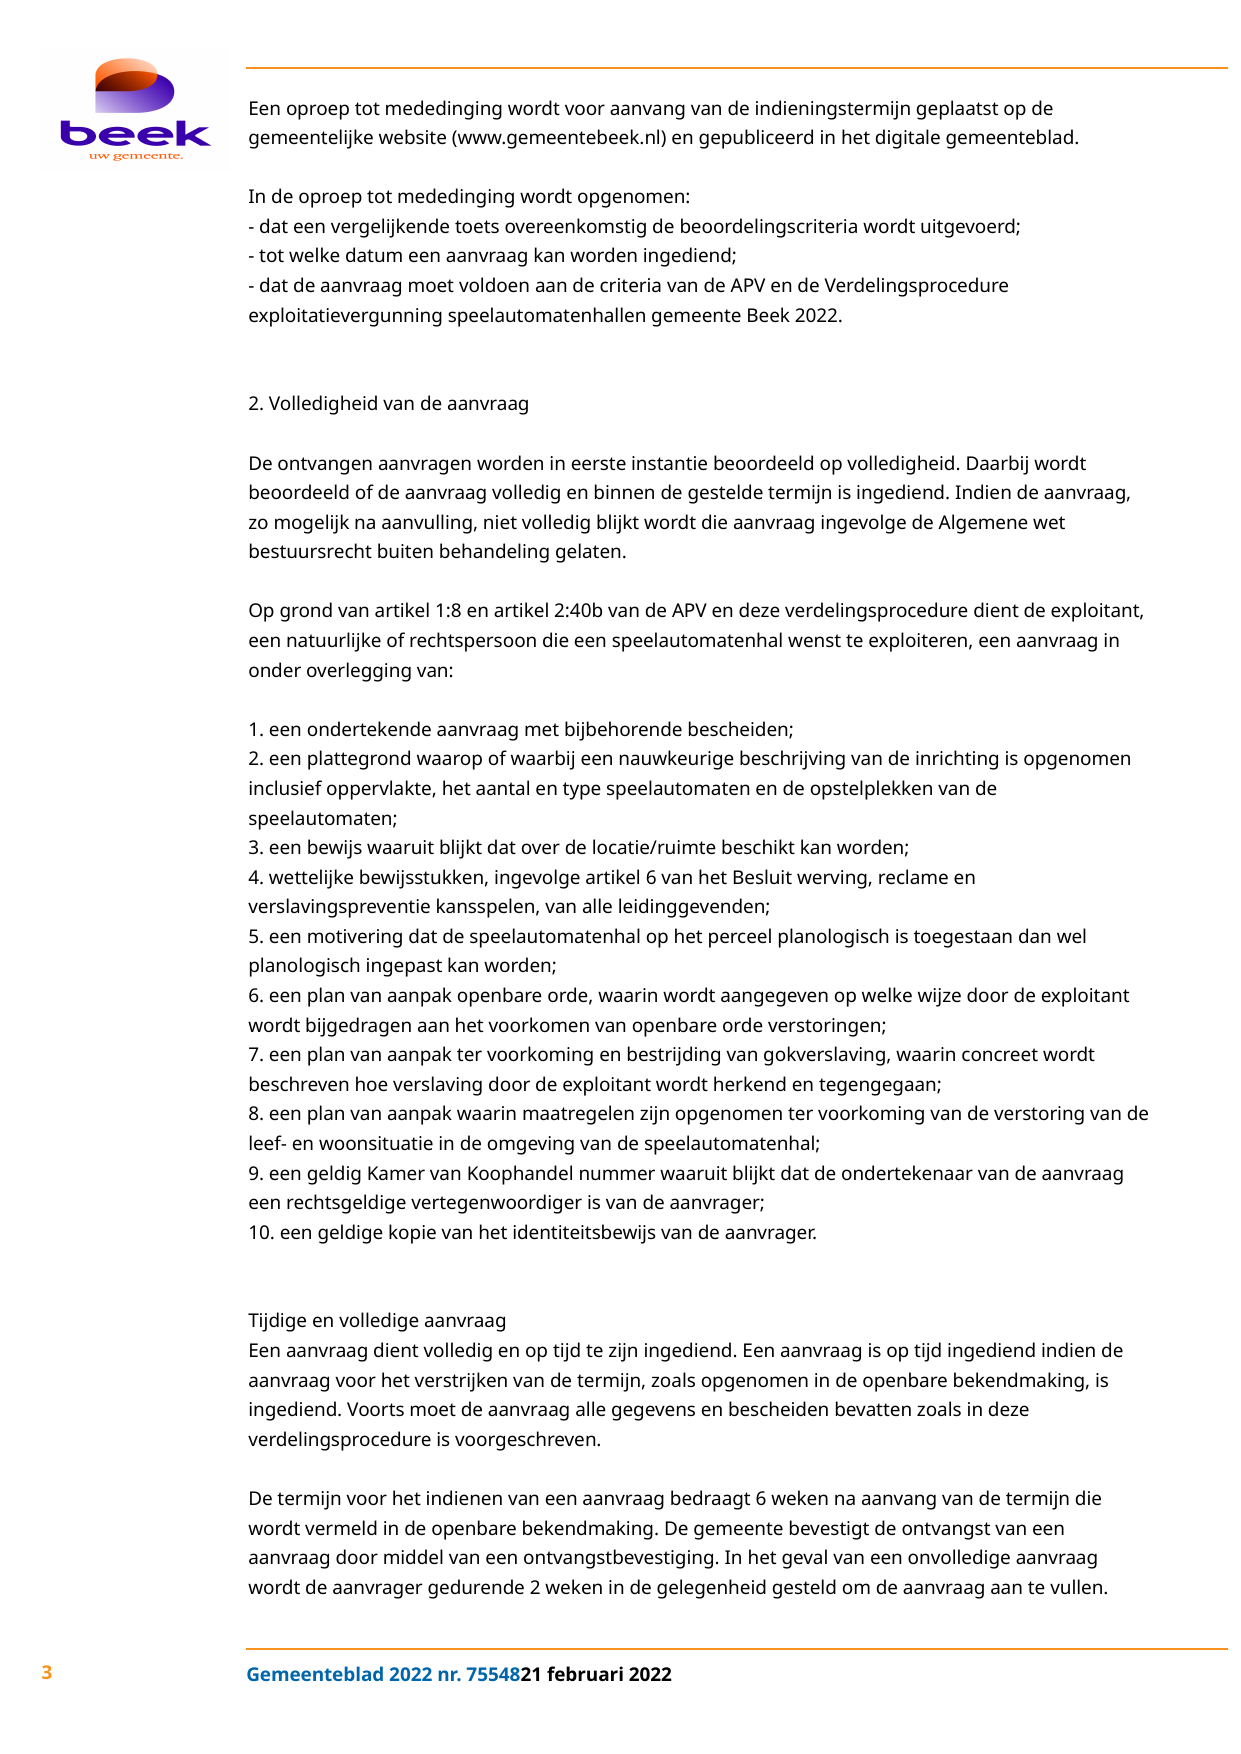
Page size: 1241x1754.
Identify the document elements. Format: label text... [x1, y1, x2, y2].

text De ontvangen aanvragen worden in eerste instantie beoordeeld op volledigheid. Daarbij wordt beoordeeld of de aanvraag volledig en binnen de gestelde termijn is ingediend. Indien de aanvraag, zo mogelijk na aanvulling, niet volledig blijkt wordt die aanvraag ingevolge de Algemene wet bestuursrecht buiten behandeling gelaten. [248, 450, 1152, 564]
text - tot welke datum een aanvraag kan worden ingediend; [248, 243, 1152, 268]
text 10. een geldige kopie van het identiteitsbewijs van de aanvrager. [248, 1219, 1152, 1245]
text Tijdige en volledige aanvraag [248, 1308, 1152, 1333]
text - dat de aanvraag moet voldoen aan de criteria van de APV en de Verdelingsprocedure exploitatievergunning speelautomatenhallen gemeente Beek 2022. [248, 272, 1152, 328]
text 1. een ondertekende aanvraag met bijbehorende bescheiden; [248, 716, 1152, 742]
text Een aanvraag dient volledig en op tijd te zijn ingediend. Een aanvraag is op tijd ingediend indien de aanvraag voor het verstrijken van de termijn, zoals opgenomen in de openbare bekendmaking, is ingediend. Voorts moet de aanvraag alle gegevens en bescheiden bevatten zoals in deze verdelingsprocedure is voorgeschreven. [248, 1337, 1152, 1452]
text Op grond van artikel 1:8 en artikel 2:40b van de APV en deze verdelingsprocedure dient de exploitant, een natuurlijke of rechtspersoon die een speelautomatenhal wenst te exploiteren, een aanvraag in onder overlegging van: [248, 598, 1152, 683]
picture [41, 47, 231, 172]
text 8. een plan van aanpak waarin maatregelen zijn opgenomen ter voorkoming van de verstoring van de leef- en woonsituatie in de omgeving van de speelautomatenhal; [248, 1101, 1152, 1156]
text 2. een plattegrond waarop of waarbij een nauwkeurige beschrijving van de inrichting is opgenomen inclusief oppervlakte, het aantal en type speelautomaten en de opstelplekken van de speelautomaten; [248, 746, 1152, 831]
text 2. Volledigheid van de aanvraag [248, 391, 1152, 416]
text 4. wettelijke bewijsstukken, ingevolge artikel 6 van het Besluit werving, reclame en verslavingspreventie kansspelen, van alle leidinggevenden; [248, 864, 1152, 919]
text 3. een bewijs waaruit blijkt dat over de locatie/ruimte beschikt kan worden; [248, 834, 1152, 860]
text In de oproep tot mededinging wordt opgenomen: [248, 183, 1152, 209]
text 5. een motivering dat de speelautomatenhal op het perceel planologisch is toegestaan dan wel planologisch ingepast kan worden; [248, 923, 1152, 978]
text 7. een plan van aanpak ter voorkoming en bestrijding van gokverslaving, waarin concreet wordt beschreven hoe verslaving door de exploitant wordt herkend en tegengegaan; [248, 1041, 1152, 1097]
text Een oproep tot mededinging wordt voor aanvang van de indieningstermijn geplaatst op de gemeentelijke website (www.gemeentebeek.nl) en gepubliceerd in het digitale gemeenteblad. [248, 95, 1152, 150]
text - dat een vergelijkende toets overeenkomstig de beoordelingscriteria wordt uitgevoerd; [248, 213, 1152, 239]
text 6. een plan van aanpak openbare orde, waarin wordt aangegeven op welke wijze door de exploitant wordt bijgedragen aan het voorkomen van openbare orde verstoringen; [248, 982, 1152, 1038]
text 9. een geldig Kamer van Koophandel nummer waaruit blijkt dat de ondertekenaar van de aanvraag een rechtsgeldige vertegenwoordiger is van de aanvrager; [248, 1160, 1152, 1215]
text De termijn voor het indienen van een aanvraag bedraagt 6 weken na aanvang van de termijn die wordt vermeld in de openbare bekendmaking. De gemeente bevestigt de ontvangst van een aanvraag door middel van een ontvangstbevestiging. In het geval van een onvolledige aanvraag wordt de aanvrager gedurende 2 weken in de gelegenheid gesteld om de aanvraag aan te vullen. [248, 1485, 1152, 1600]
